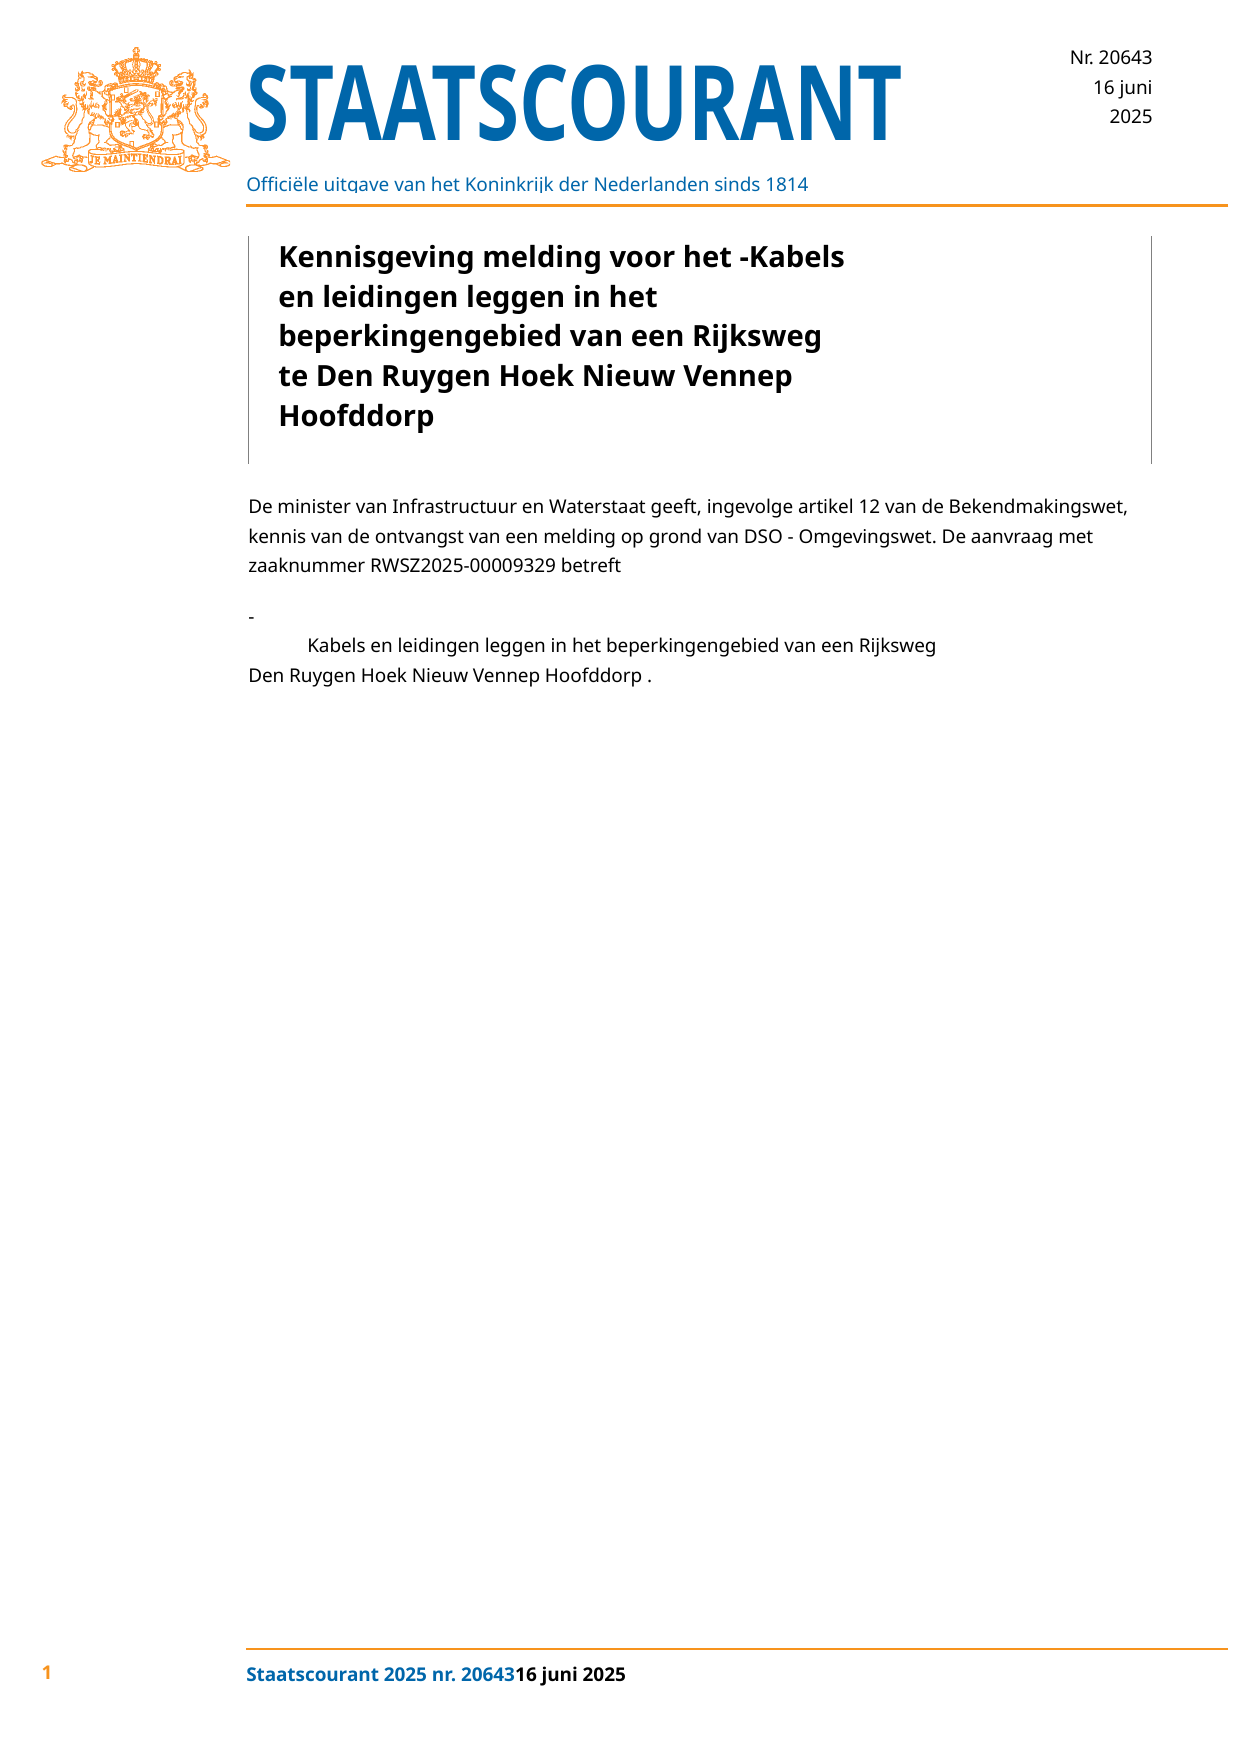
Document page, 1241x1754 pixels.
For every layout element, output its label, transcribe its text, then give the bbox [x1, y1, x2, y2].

table_header Kennisgeving melding voor het -Kabels en leidingen leggen in het beperkingengebied van een Rijksweg te Den Ruygen Hoek Nieuw Vennep Hoofddorp [249, 236, 850, 464]
text De minister van Infrastructuur en Waterstaat geeft, ingevolge artikel 12 van de Bekendmakingswet, kennis van de ontvangst van een melding op grond van DSO - Omgevingswet. De aanvraag met zaaknummer RWSZ2025-00009329 betreft [248, 493, 1152, 578]
picture [41, 47, 231, 172]
picture [912, 236, 1090, 414]
table_header [850, 414, 1151, 464]
text Den Ruygen Hoek Nieuw Vennep Hoofddorp . [248, 662, 1152, 688]
table_header [850, 236, 912, 413]
list Kabels en leidingen leggen in het beperkingengebied van een Rijksweg [248, 632, 1152, 658]
table_header [1090, 236, 1151, 413]
